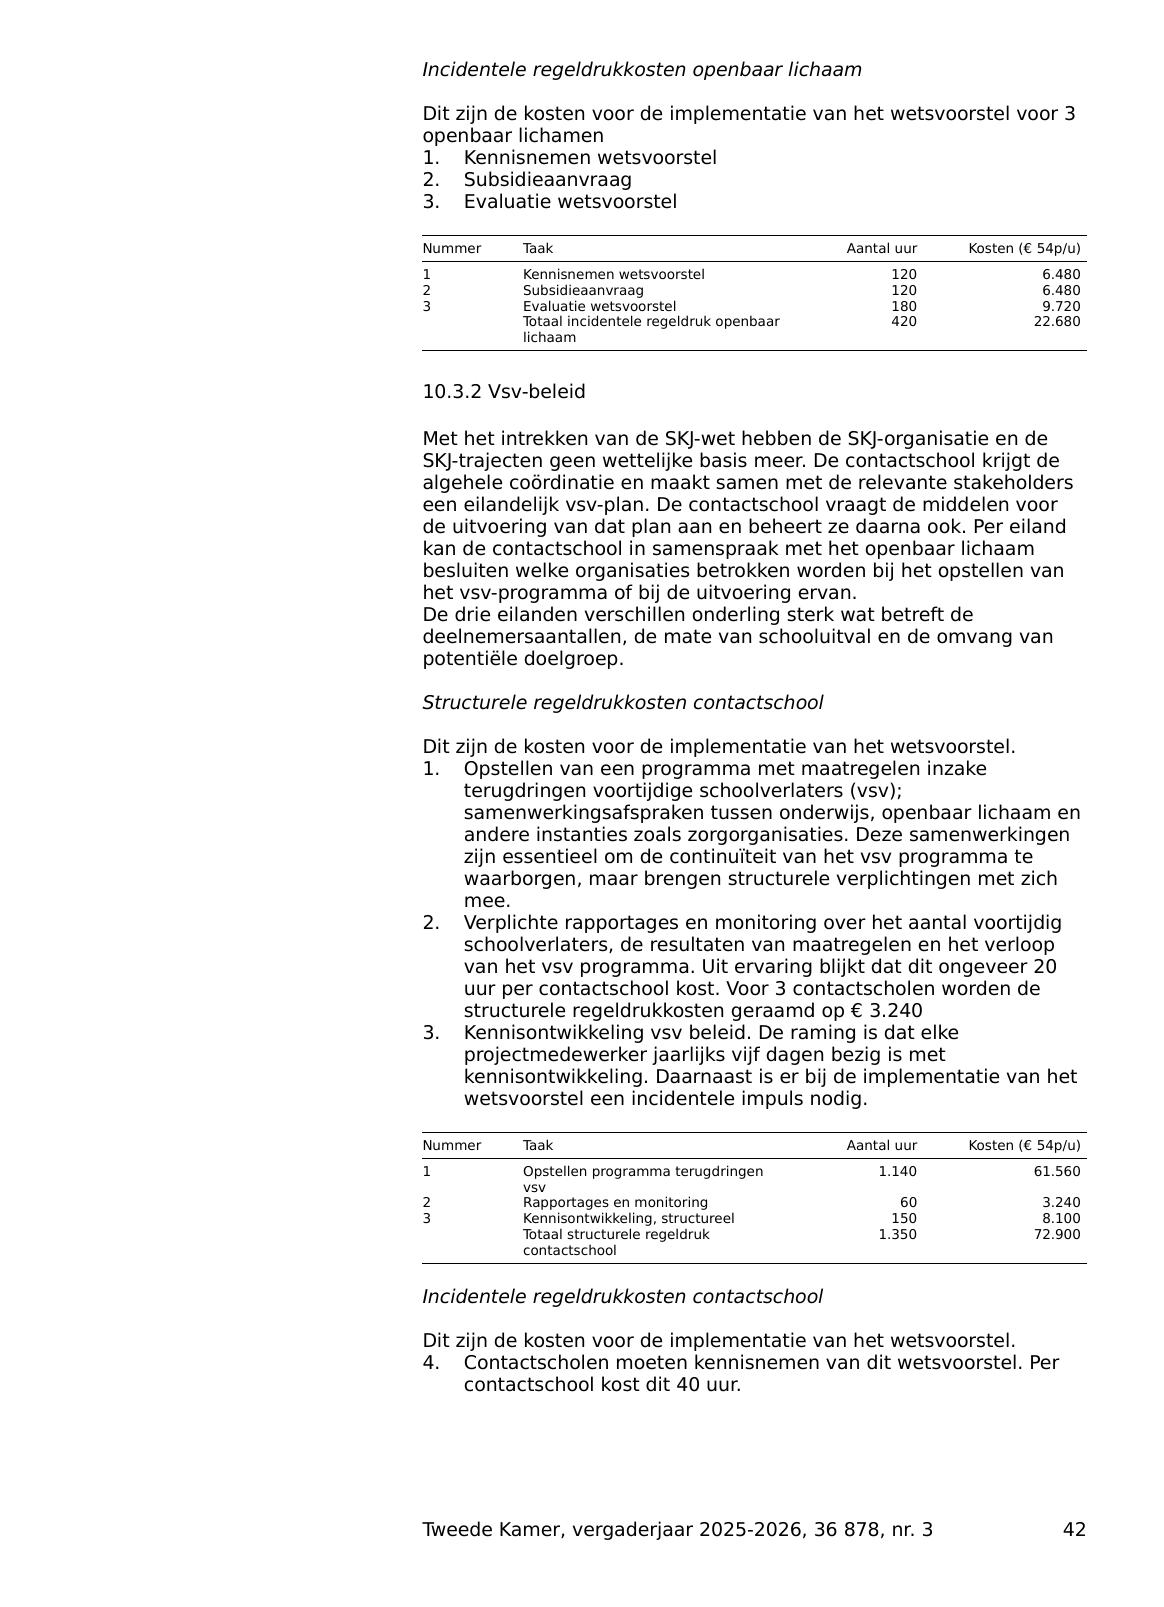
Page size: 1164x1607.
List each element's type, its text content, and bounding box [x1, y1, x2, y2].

table_cell Kennisnemen wetsvoorstel [517, 262, 786, 283]
table_cell Rapportages en monitoring [517, 1195, 786, 1211]
table_header Taak [517, 236, 786, 261]
subtitle Incidentele regeldrukkosten openbaar lichaam [422, 59, 1087, 81]
table_cell 1.350 [786, 1227, 923, 1263]
text De drie eilanden verschillen onderling sterk wat betreft de deelnemersaantallen, de mate van schooluitval en de omvang van potentiële doelgroep. [422, 604, 1087, 670]
table_cell 1 [422, 1159, 517, 1195]
text 1. Kennisnemen wetsvoorstel [422, 147, 1087, 169]
text Dit zijn de kosten voor de implementatie van het wetsvoorstel voor 3 openbaar lichamen [422, 103, 1087, 147]
table_cell 120 [786, 262, 923, 283]
table_cell 60 [786, 1195, 923, 1211]
text Dit zijn de kosten voor de implementatie van het wetsvoorstel. [422, 736, 1087, 758]
text 1. Opstellen van een programma met maatregelen inzake terugdringen voortijdige schoolverlaters (vsv); samenwerkingsafspraken tussen onderwijs, openbaar lichaam en andere instanties zoals zorgorganisaties. Deze samenwerkingen zijn essentieel om de continuïteit van het vsv programma te waarborgen, maar brengen structurele verplichtingen met zich mee. [422, 758, 1087, 912]
table_cell 150 [786, 1211, 923, 1227]
table_cell 72.900 [923, 1227, 1087, 1263]
table_cell 3.240 [923, 1195, 1087, 1211]
table_cell Opstellen programma terugdringen vsv [517, 1159, 786, 1195]
table_header Taak [517, 1133, 786, 1158]
table_header Kosten (€ 54p/u) [923, 1133, 1087, 1158]
table_cell 120 [786, 283, 923, 298]
text Dit zijn de kosten voor de implementatie van het wetsvoorstel. [422, 1330, 1087, 1352]
table_cell 2 [422, 1195, 517, 1211]
table_cell 180 [786, 298, 923, 314]
table_cell 61.560 [923, 1159, 1087, 1195]
table_cell 2 [422, 283, 517, 298]
table_cell [422, 314, 517, 350]
text 2. Verplichte rapportages en monitoring over het aantal voortijdig schoolverlaters, de resultaten van maatregelen en het verloop van het vsv programma. Uit ervaring blijkt dat dit ongeveer 20 uur per contactschool kost. Voor 3 contactscholen worden de structurele regeldrukkosten geraamd op € 3.240 [422, 912, 1087, 1022]
text 3. Evaluatie wetsvoorstel [422, 191, 1087, 213]
subtitle Structurele regeldrukkosten contactschool [422, 692, 1087, 714]
table_cell Subsidieaanvraag [517, 283, 786, 298]
table_header Kosten (€ 54p/u) [923, 236, 1087, 261]
table_header Aantal uur [786, 1133, 923, 1158]
table_cell 420 [786, 314, 923, 350]
text Met het intrekken van de SKJ-wet hebben de SKJ-organisatie en de SKJ-trajecten geen wettelijke basis meer. De contactschool krijgt de algehele coördinatie en maakt samen met de relevante stakeholders een eilandelijk vsv-plan. De contactschool vraagt de middelen voor de uitvoering van dat plan aan en beheert ze daarna ook. Per eiland kan de contactschool in samenspraak met het openbaar lichaam besluiten welke organisaties betrokken worden bij het opstellen van het vsv-programma of bij de uitvoering ervan. [422, 428, 1087, 604]
text 3. Kennisontwikkeling vsv beleid. De raming is dat elke projectmedewerker jaarlijks vijf dagen bezig is met kennisontwikkeling. Daarnaast is er bij de implementatie van het wetsvoorstel een incidentele impuls nodig. [422, 1022, 1087, 1110]
table_cell Totaal incidentele regeldruk openbaar lichaam [517, 314, 786, 350]
table_cell 1 [422, 262, 517, 283]
table_cell 22.680 [923, 314, 1087, 350]
table_header Aantal uur [786, 236, 923, 261]
table_cell Totaal structurele regeldruk contactschool [517, 1227, 786, 1263]
table_cell 8.100 [923, 1211, 1087, 1227]
text 2. Subsidieaanvraag [422, 169, 1087, 191]
table_cell 3 [422, 298, 517, 314]
table_header Nummer [422, 236, 517, 261]
text 4. Contactscholen moeten kennisnemen van dit wetsvoorstel. Per contactschool kost dit 40 uur. [422, 1352, 1087, 1396]
table_cell 1.140 [786, 1159, 923, 1195]
table_cell Kennisontwikkeling, structureel [517, 1211, 786, 1227]
table_cell 6.480 [923, 283, 1087, 298]
table_cell 3 [422, 1211, 517, 1227]
table_cell [422, 1227, 517, 1263]
table_cell 6.480 [923, 262, 1087, 283]
subtitle 10.3.2 Vsv-beleid [422, 381, 1087, 403]
table_header Nummer [422, 1133, 517, 1158]
table_cell 9.720 [923, 298, 1087, 314]
table_cell Evaluatie wetsvoorstel [517, 298, 786, 314]
subtitle Incidentele regeldrukkosten contactschool [422, 1286, 1087, 1308]
